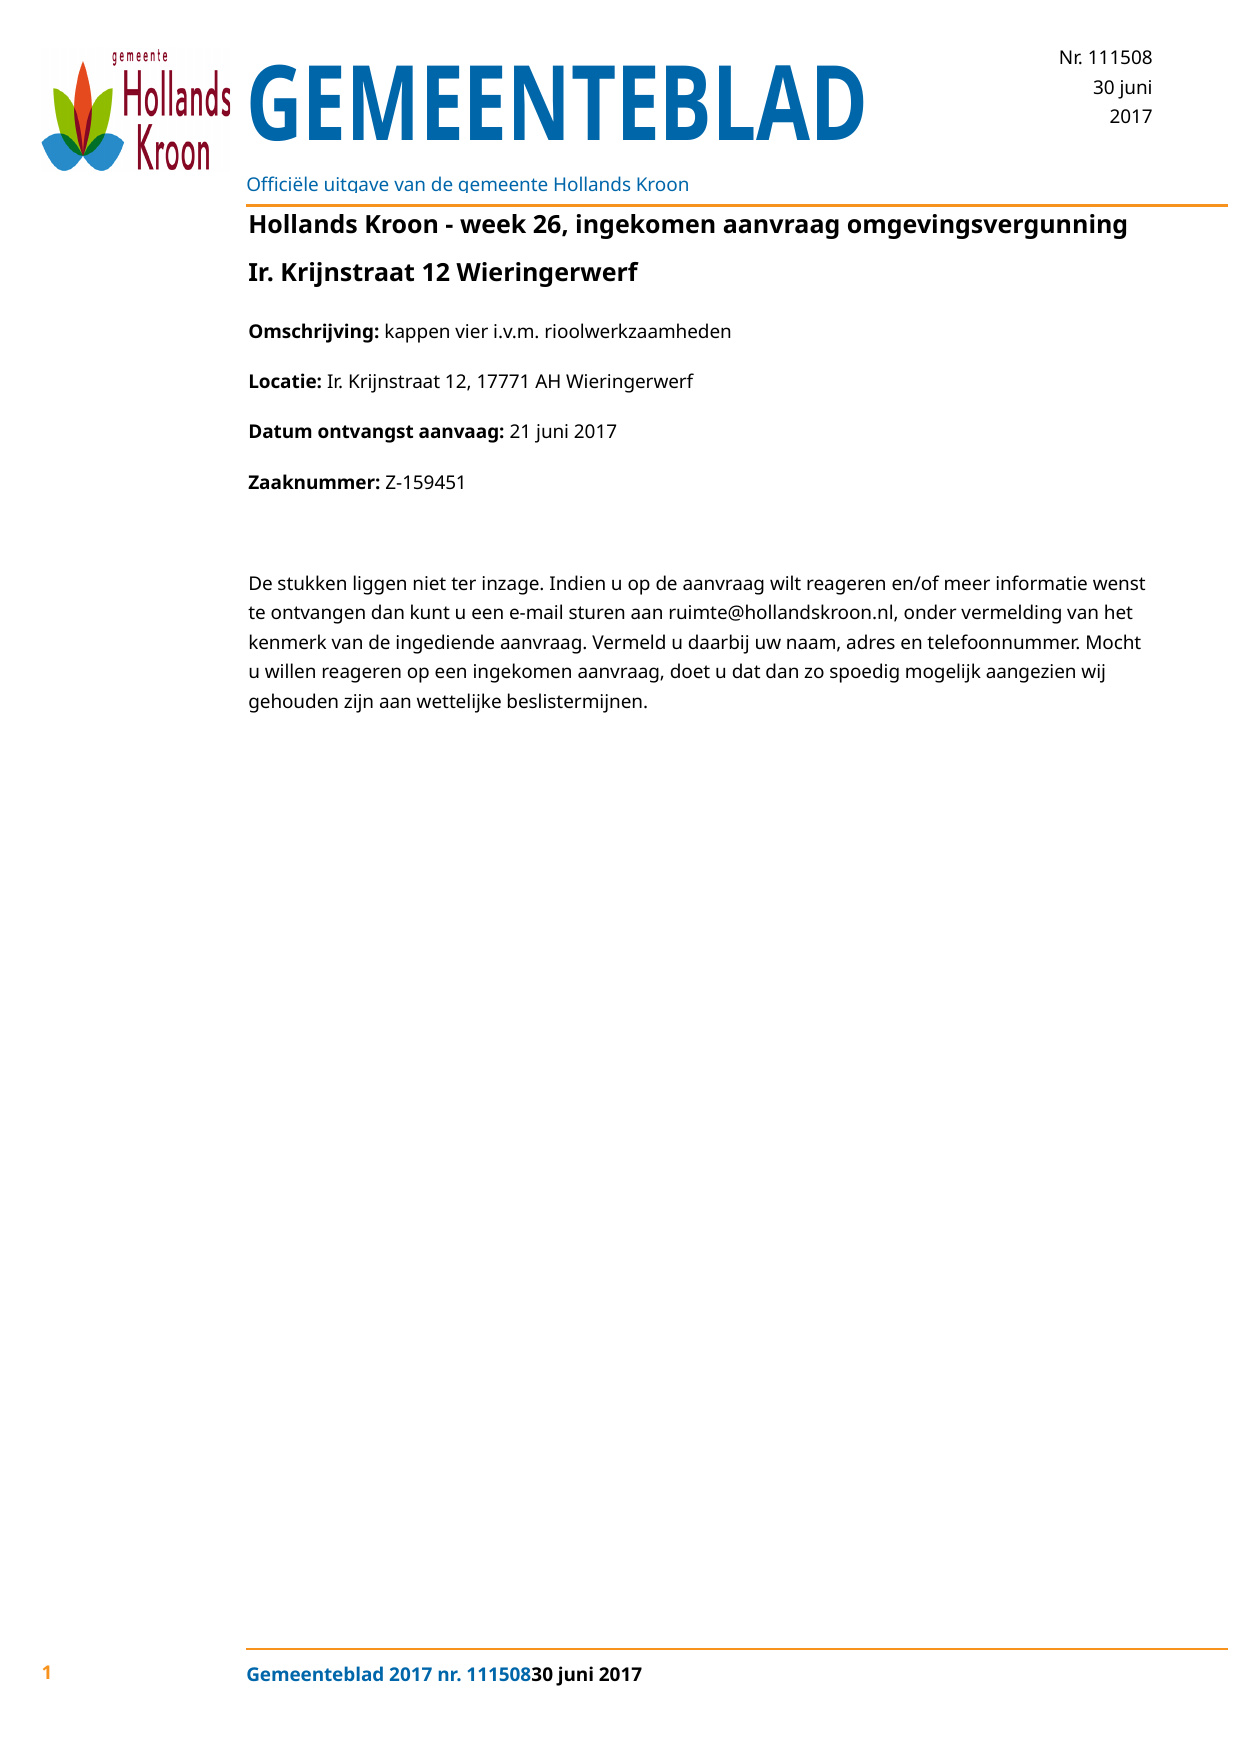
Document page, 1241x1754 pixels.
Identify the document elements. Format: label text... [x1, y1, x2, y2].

text Hollands Kroon - week 26, ingekomen aanvraag omgevingsvergunning Ir. Krijnstraat 12 Wieringerwerf [248, 207, 1152, 288]
text Datum ontvangst aanvaag: 21 juni 2017 [248, 419, 1152, 444]
text Zaaknummer: Z-159451 [248, 469, 1152, 495]
text Locatie: Ir. Krijnstraat 12, 17771 AH Wieringerwerf [248, 368, 1152, 394]
text Omschrijving: kappen vier i.v.m. rioolwerkzaamheden [248, 318, 1152, 344]
picture [41, 47, 231, 172]
text De stukken liggen niet ter inzage. Indien u op de aanvraag wilt reageren en/of meer informatie wenst te ontvangen dan kunt u een e-mail sturen aan ruimte@hollandskroon.nl, onder vermelding van het kenmerk van de ingediende aanvraag. Vermeld u daarbij uw naam, adres en telefoonnummer. Mocht u willen reageren op een ingekomen aanvraag, doet u dat dan zo spoedig mogelijk aangezien wij gehouden zijn aan wettelijke beslistermijnen. [248, 570, 1152, 714]
